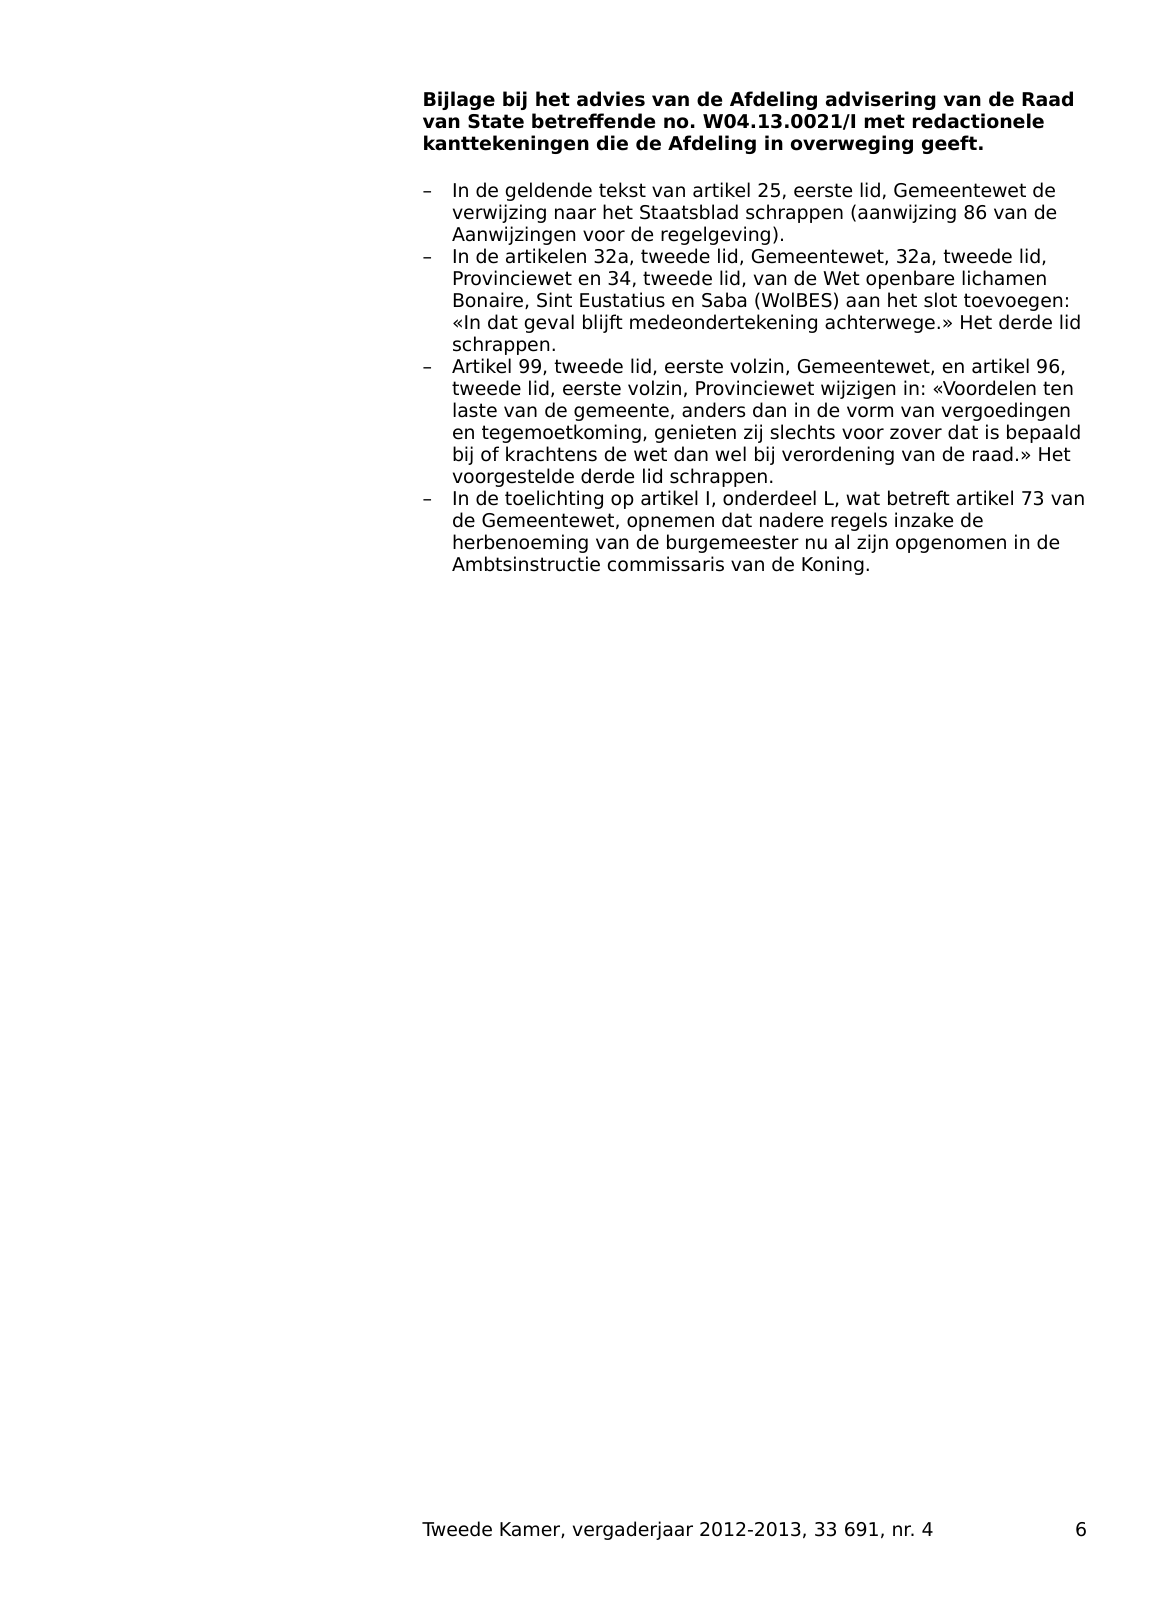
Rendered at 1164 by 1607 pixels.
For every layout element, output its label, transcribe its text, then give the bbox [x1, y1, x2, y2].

subtitle Bijlage bij het advies van de Afdeling advisering van de Raad van State betreffende no. W04.13.0021/I met redactionele kanttekeningen die de Afdeling in overweging geeft. [77, 89, 1087, 155]
text – In de toelichting op artikel I, onderdeel L, wat betreft artikel 73 van de Gemeentewet, opnemen dat nadere regels inzake de herbenoeming van de burgemeester nu al zijn opgenomen in de Ambtsinstructie commissaris van de Koning. [422, 488, 1087, 576]
text – In de geldende tekst van artikel 25, eerste lid, Gemeentewet de verwijzing naar het Staatsblad schrappen (aanwijzing 86 van de Aanwijzingen voor de regelgeving). [422, 180, 1087, 246]
text – Artikel 99, tweede lid, eerste volzin, Gemeentewet, en artikel 96, tweede lid, eerste volzin, Provinciewet wijzigen in: «Voordelen ten laste van de gemeente, anders dan in de vorm van vergoedingen en tegemoetkoming, genieten zij slechts voor zover dat is bepaald bij of krachtens de wet dan wel bij verordening van de raad.» Het voorgestelde derde lid schrappen. [422, 356, 1087, 488]
text – In de artikelen 32a, tweede lid, Gemeentewet, 32a, tweede lid, Provinciewet en 34, tweede lid, van de Wet openbare lichamen Bonaire, Sint Eustatius en Saba (WolBES) aan het slot toevoegen: «In dat geval blijft medeondertekening achterwege.» Het derde lid schrappen. [422, 246, 1087, 356]
